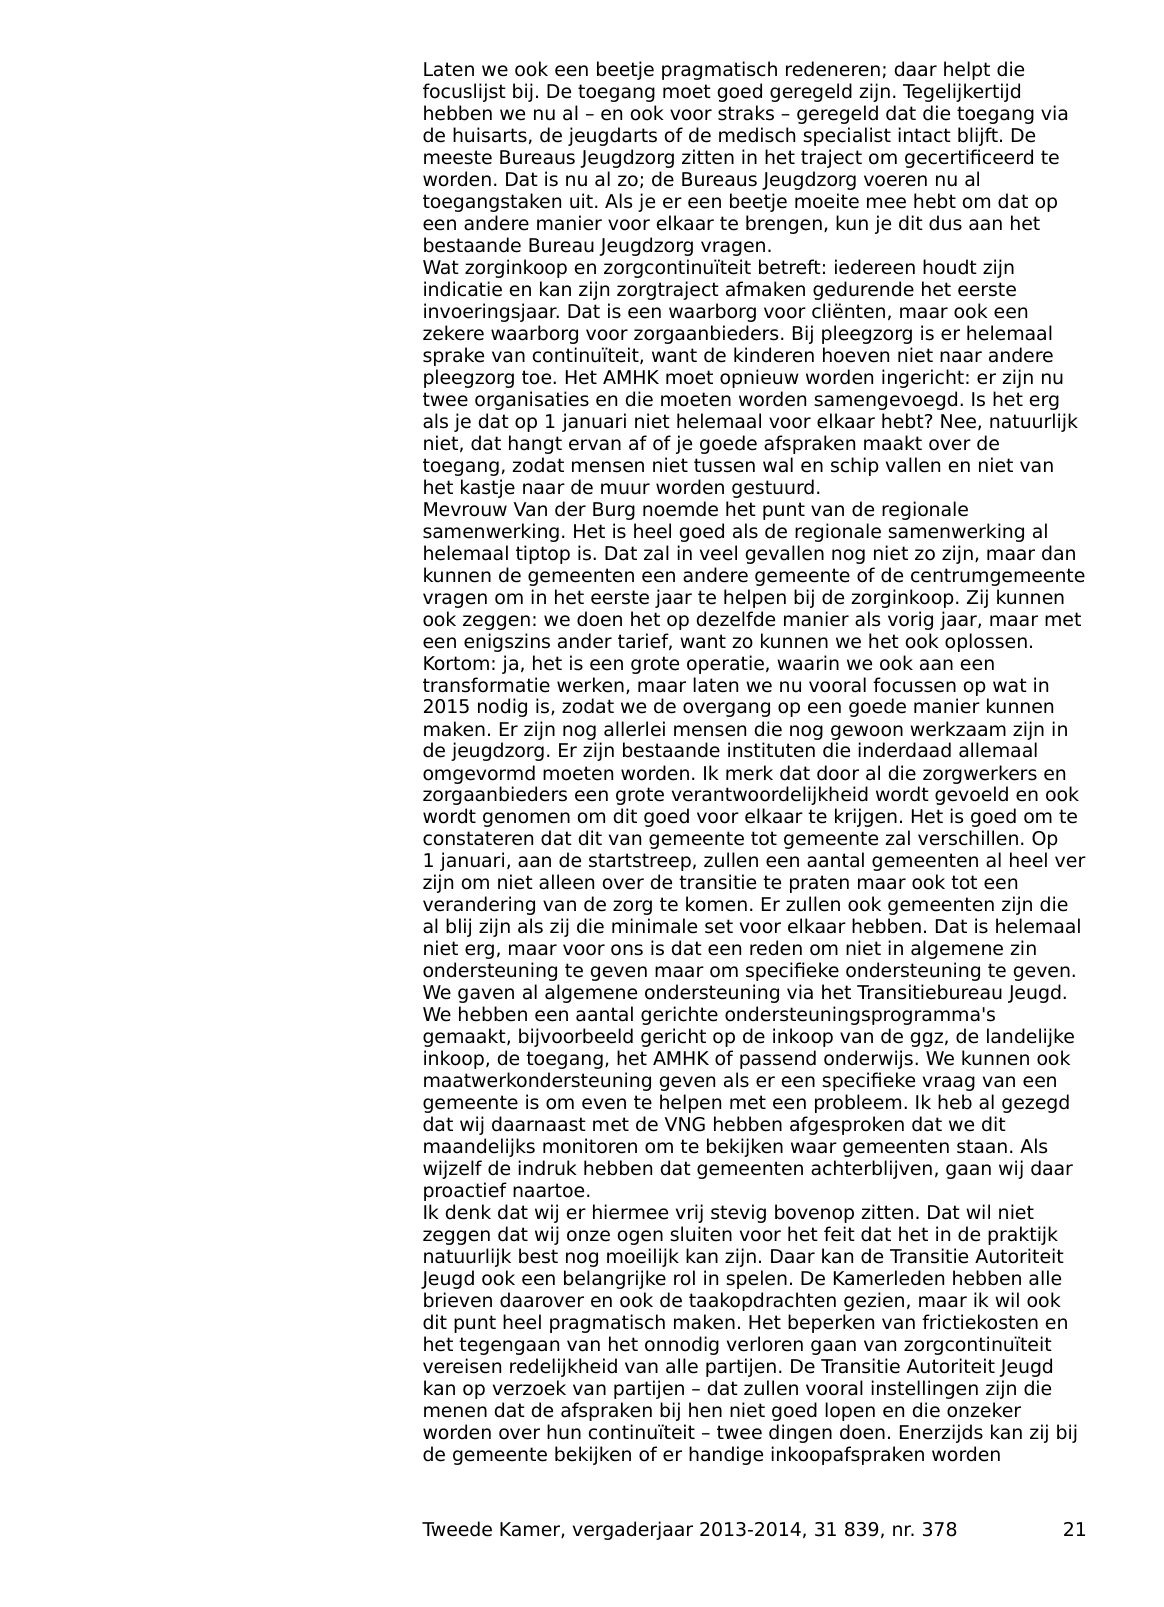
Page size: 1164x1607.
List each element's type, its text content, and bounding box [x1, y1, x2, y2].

text Laten we ook een beetje pragmatisch redeneren; daar helpt die focuslijst bij. De toegang moet goed geregeld zijn. Tegelijkertijd hebben we nu al – en ook voor straks – geregeld dat die toegang via de huisarts, de jeugdarts of de medisch specialist intact blijft. De meeste Bureaus Jeugdzorg zitten in het traject om gecertificeerd te worden. Dat is nu al zo; de Bureaus Jeugdzorg voeren nu al toegangstaken uit. Als je er een beetje moeite mee hebt om dat op een andere manier voor elkaar te brengen, kun je dit dus aan het bestaande Bureau Jeugdzorg vragen. [422, 59, 1087, 257]
text Mevrouw Van der Burg noemde het punt van de regionale samenwerking. Het is heel goed als de regionale samenwerking al helemaal tiptop is. Dat zal in veel gevallen nog niet zo zijn, maar dan kunnen de gemeenten een andere gemeente of de centrumgemeente vragen om in het eerste jaar te helpen bij de zorginkoop. Zij kunnen ook zeggen: we doen het op dezelfde manier als vorig jaar, maar met een enigszins ander tarief, want zo kunnen we het ook oplossen. [422, 499, 1087, 652]
text Wat zorginkoop en zorgcontinuïteit betreft: iedereen houdt zijn indicatie en kan zijn zorgtraject afmaken gedurende het eerste invoeringsjaar. Dat is een waarborg voor cliënten, maar ook een zekere waarborg voor zorgaanbieders. Bij pleegzorg is er helemaal sprake van continuïteit, want de kinderen hoeven niet naar andere pleegzorg toe. Het AMHK moet opnieuw worden ingericht: er zijn nu twee organisaties en die moeten worden samengevoegd. Is het erg als je dat op 1 januari niet helemaal voor elkaar hebt? Nee, natuurlijk niet, dat hangt ervan af of je goede afspraken maakt over de toegang, zodat mensen niet tussen wal en schip vallen en niet van het kastje naar de muur worden gestuurd. [422, 257, 1087, 499]
text Kortom: ja, het is een grote operatie, waarin we ook aan een transformatie werken, maar laten we nu vooral focussen op wat in 2015 nodig is, zodat we de overgang op een goede manier kunnen maken. Er zijn nog allerlei mensen die nog gewoon werkzaam zijn in de jeugdzorg. Er zijn bestaande instituten die inderdaad allemaal omgevormd moeten worden. Ik merk dat door al die zorgwerkers en zorgaanbieders een grote verantwoordelijkheid wordt gevoeld en ook wordt genomen om dit goed voor elkaar te krijgen. Het is goed om te constateren dat dit van gemeente tot gemeente zal verschillen. Op 1 januari, aan de startstreep, zullen een aantal gemeenten al heel ver zijn om niet alleen over de transitie te praten maar ook tot een verandering van de zorg te komen. Er zullen ook gemeenten zijn die al blij zijn als zij die minimale set voor elkaar hebben. Dat is helemaal niet erg, maar voor ons is dat een reden om niet in algemene zin ondersteuning te geven maar om specifieke ondersteuning te geven. We gaven al algemene ondersteuning via het Transitiebureau Jeugd. We hebben een aantal gerichte ondersteuningsprogramma's gemaakt, bijvoorbeeld gericht op de inkoop van de ggz, de landelijke inkoop, de toegang, het AMHK of passend onderwijs. We kunnen ook maatwerkondersteuning geven als er een specifieke vraag van een gemeente is om even te helpen met een probleem. Ik heb al gezegd dat wij daarnaast met de VNG hebben afgesproken dat we dit maandelijks monitoren om te bekijken waar gemeenten staan. Als wijzelf de indruk hebben dat gemeenten achterblijven, gaan wij daar proactief naartoe. [422, 652, 1087, 1202]
text Ik denk dat wij er hiermee vrij stevig bovenop zitten. Dat wil niet zeggen dat wij onze ogen sluiten voor het feit dat het in de praktijk natuurlijk best nog moeilijk kan zijn. Daar kan de Transitie Autoriteit Jeugd ook een belangrijke rol in spelen. De Kamerleden hebben alle brieven daarover en ook de taakopdrachten gezien, maar ik wil ook dit punt heel pragmatisch maken. Het beperken van frictiekosten en het tegengaan van het onnodig verloren gaan van zorgcontinuïteit vereisen redelijkheid van alle partijen. De Transitie Autoriteit Jeugd kan op verzoek van partijen – dat zullen vooral instellingen zijn die menen dat de afspraken bij hen niet goed lopen en die onzeker worden over hun continuïteit – twee dingen doen. Enerzijds kan zij bij de gemeente bekijken of er handige inkoopafspraken worden [422, 1202, 1087, 1466]
